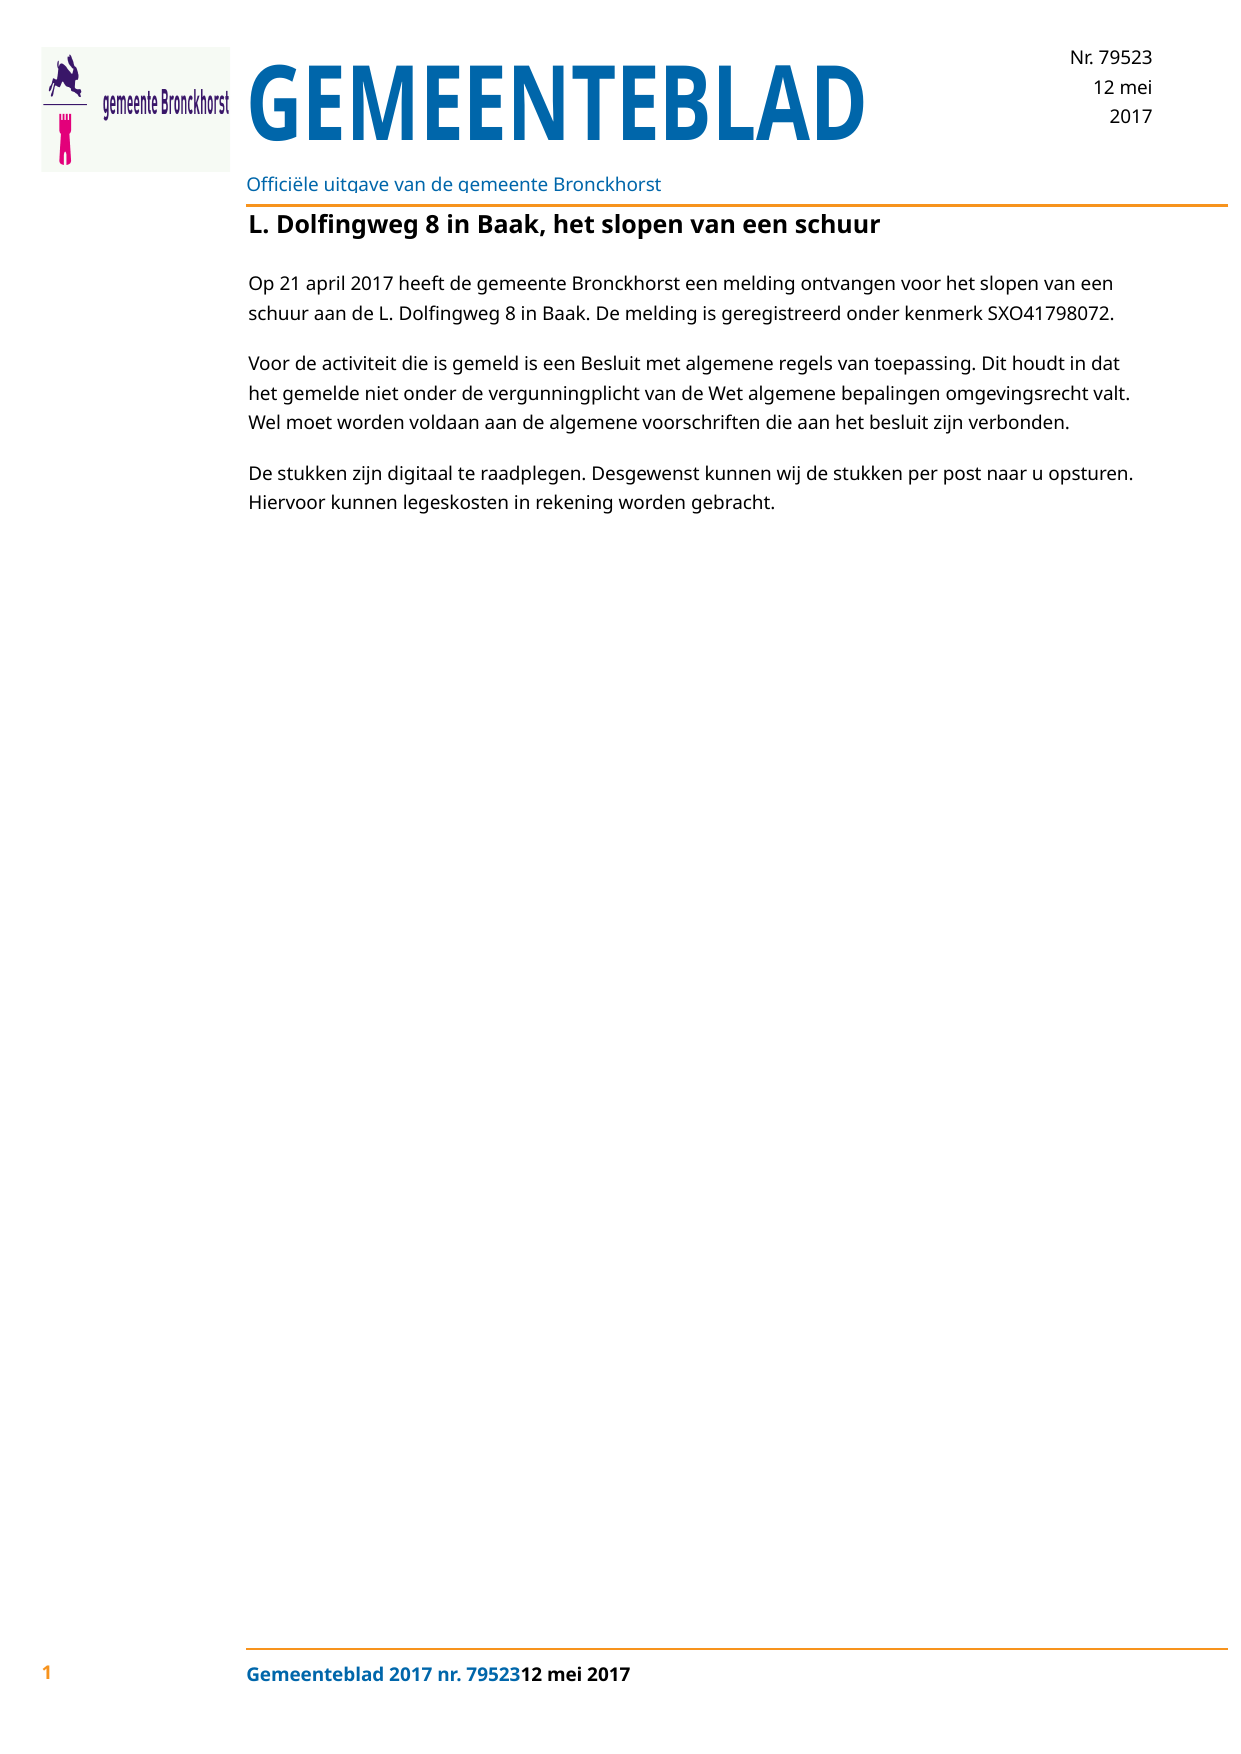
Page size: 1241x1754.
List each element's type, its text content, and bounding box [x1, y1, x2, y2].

text De stukken zijn digitaal te raadplegen. Desgewenst kunnen wij de stukken per post naar u opsturen. Hiervoor kunnen legeskosten in rekening worden gebracht. [248, 460, 1152, 515]
picture [41, 47, 231, 172]
text Op 21 april 2017 heeft de gemeente Bronckhorst een melding ontvangen voor het slopen van een schuur aan de L. Dolfingweg 8 in Baak. De melding is geregistreerd onder kenmerk SXO41798072. [248, 270, 1152, 326]
text Voor de activiteit die is gemeld is een Besluit met algemene regels van toepassing. Dit houdt in dat het gemelde niet onder de vergunningplicht van de Wet algemene bepalingen omgevingsrecht valt. Wel moet worden voldaan aan de algemene voorschriften die aan het besluit zijn verbonden. [248, 350, 1152, 435]
text L. Dolfingweg 8 in Baak, het slopen van een schuur [248, 207, 1152, 241]
